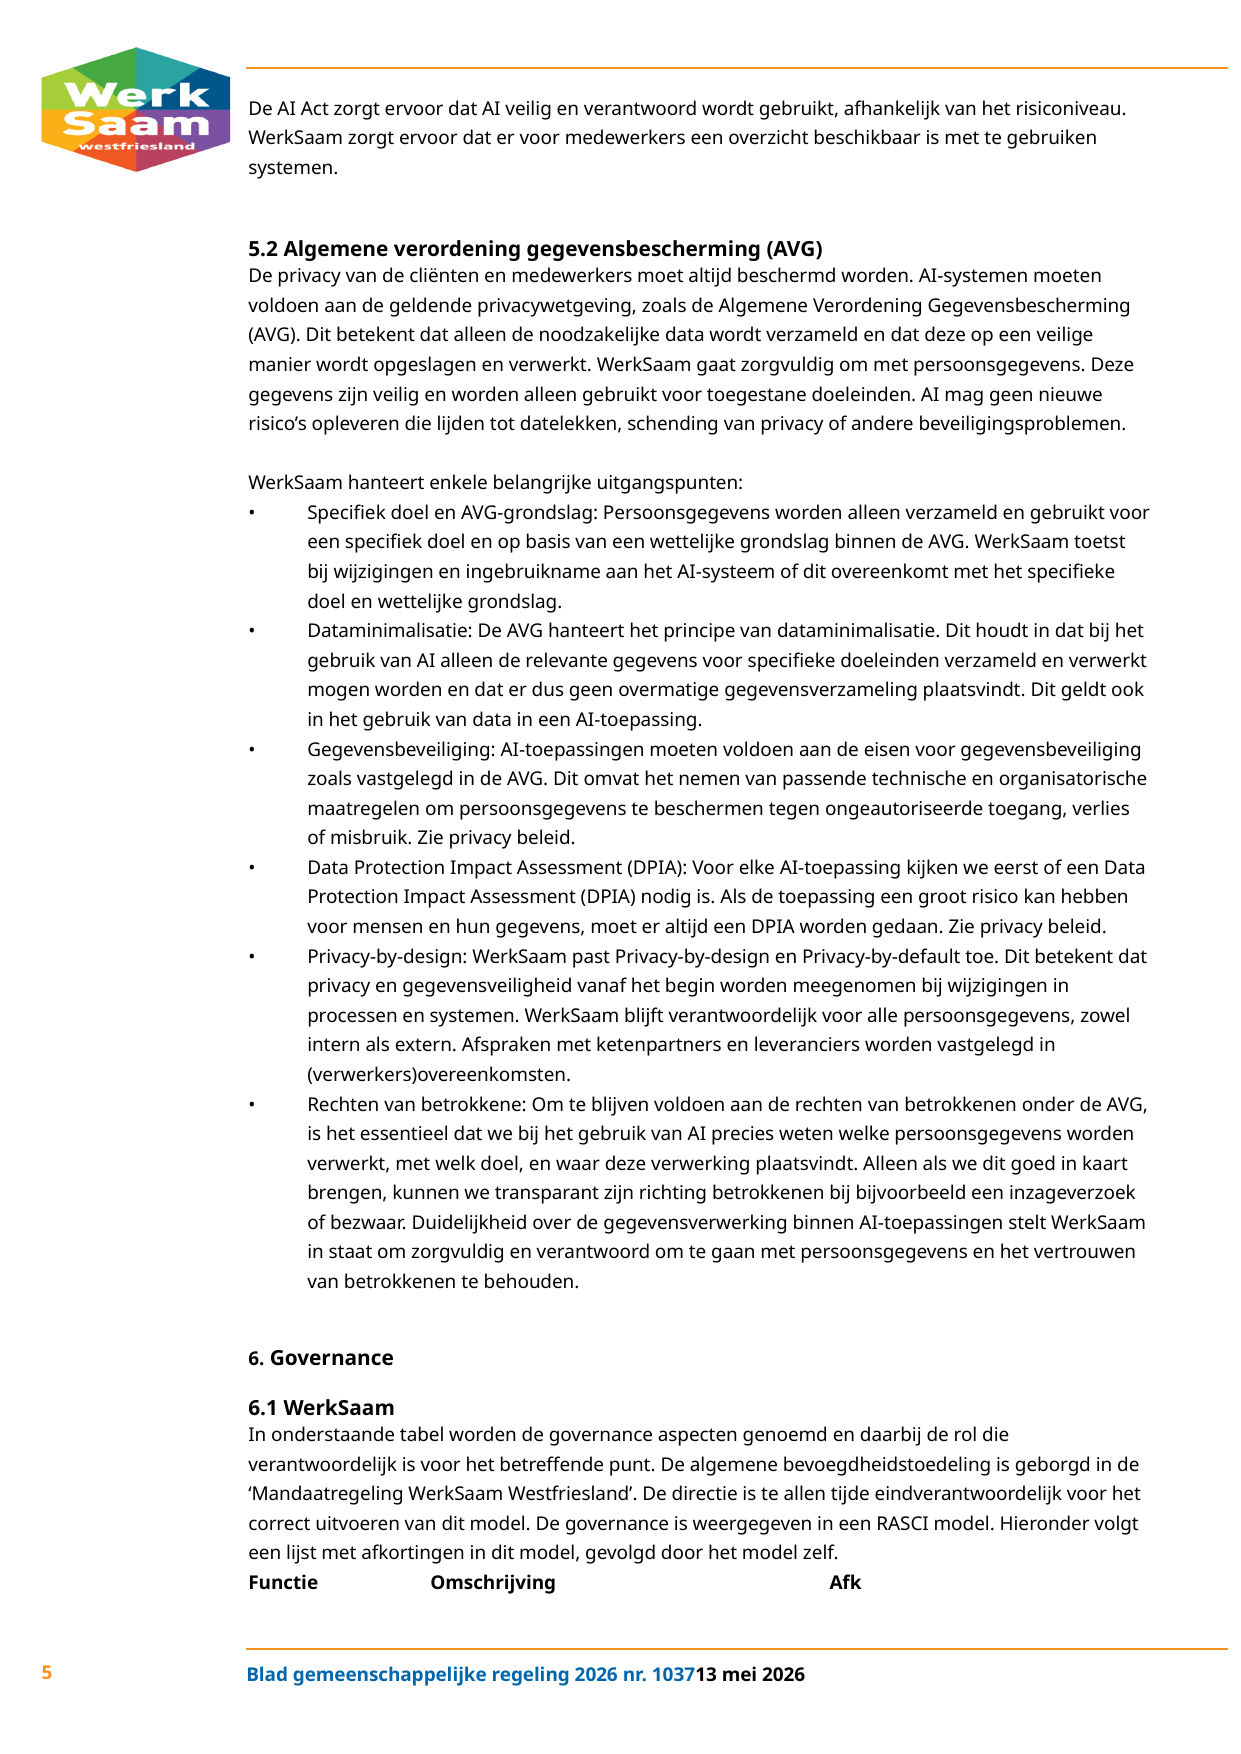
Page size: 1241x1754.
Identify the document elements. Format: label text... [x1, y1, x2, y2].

list Rechten van betrokkene: Om te blijven voldoen aan de rechten van betrokkenen onder de AVG, is het essentieel dat we bij het gebruik van AI precies weten welke persoonsgegevens worden verwerkt, met welk doel, en waar deze verwerking plaatsvindt. Alleen als we dit goed in kaart brengen, kunnen we transparant zijn richting betrokkenen bij bijvoorbeeld een inzageverzoek of bezwaar. Duidelijkheid over de gegevensverwerking binnen AI-toepassingen stelt WerkSaam in staat om zorgvuldig en verantwoord om te gaan met persoonsgegevens en het vertrouwen van betrokkenen te behouden. [248, 1091, 1152, 1294]
text 5.2 Algemene verordening gegevensbescherming (AVG) [248, 234, 1152, 262]
text De privacy van de cliënten en medewerkers moet altijd beschermd worden. AI-systemen moeten voldoen aan de geldende privacywetgeving, zoals de Algemene Verordening Gegevensbescherming (AVG). Dit betekent dat alleen de noodzakelijke data wordt verzameld en dat deze op een veilige manier wordt opgeslagen en verwerkt. WerkSaam gaat zorgvuldig om met persoonsgegevens. Deze gegevens zijn veilig en worden alleen gebruikt voor toegestane doeleinden. AI mag geen nieuwe risico’s opleveren die lijden tot datelekken, schending van privacy of andere beveiligingsproblemen. [248, 262, 1152, 436]
text 6.1 WerkSaam [248, 1393, 1152, 1421]
table_header Omschrijving [430, 1569, 829, 1595]
list Data Protection Impact Assessment (DPIA): Voor elke AI-toepassing kijken we eerst of een Data Protection Impact Assessment (DPIA) nodig is. Als de toepassing een groot risico kan hebben voor mensen en hun gegevens, moet er altijd een DPIA worden gedaan. Zie privacy beleid. [248, 854, 1152, 939]
table_header Functie [248, 1569, 430, 1595]
list Privacy-by-design: WerkSaam past Privacy-by-design en Privacy-by-default toe. Dit betekent dat privacy en gegevensveiligheid vanaf het begin worden meegenomen bij wijzigingen in processen en systemen. WerkSaam blijft verantwoordelijk voor alle persoonsgegevens, zowel intern als extern. Afspraken met ketenpartners en leveranciers worden vastgelegd in (verwerkers)overeenkomsten. [248, 943, 1152, 1087]
text 6. Governance [248, 1343, 1152, 1372]
text In onderstaande tabel worden de governance aspecten genoemd en daarbij de rol die verantwoordelijk is voor het betreffende punt. De algemene bevoegdheidstoedeling is geborgd in de ‘Mandaatregeling WerkSaam Westfriesland’. De directie is te allen tijde eindverantwoordelijk voor het correct uitvoeren van dit model. De governance is weergegeven in een RASCI model. Hieronder volgt een lijst met afkortingen in dit model, gevolgd door het model zelf. [248, 1421, 1152, 1565]
table_header Afk [829, 1569, 1152, 1595]
list Dataminimalisatie: De AVG hanteert het principe van dataminimalisatie. Dit houdt in dat bij het gebruik van AI alleen de relevante gegevens voor specifieke doeleinden verzameld en verwerkt mogen worden en dat er dus geen overmatige gegevensverzameling plaatsvindt. Dit geldt ook in het gebruik van data in een AI-toepassing. [248, 617, 1152, 732]
picture [41, 47, 231, 172]
list Gegevensbeveiliging: AI-toepassingen moeten voldoen aan de eisen voor gegevensbeveiliging zoals vastgelegd in de AVG. Dit omvat het nemen van passende technische en organisatorische maatregelen om persoonsgegevens te beschermen tegen ongeautoriseerde toegang, verlies of misbruik. Zie privacy beleid. [248, 736, 1152, 850]
text De AI Act zorgt ervoor dat AI veilig en verantwoord wordt gebruikt, afhankelijk van het risiconiveau. WerkSaam zorgt ervoor dat er voor medewerkers een overzicht beschikbaar is met te gebruiken systemen. [248, 95, 1152, 180]
text WerkSaam hanteert enkele belangrijke uitgangspunten: [248, 469, 1152, 495]
list Specifiek doel en AVG-grondslag: Persoonsgegevens worden alleen verzameld en gebruikt voor een specifiek doel en op basis van een wettelijke grondslag binnen de AVG. WerkSaam toetst bij wijzigingen en ingebruikname aan het AI-systeem of dit overeenkomt met het specifieke doel en wettelijke grondslag. [248, 499, 1152, 613]
